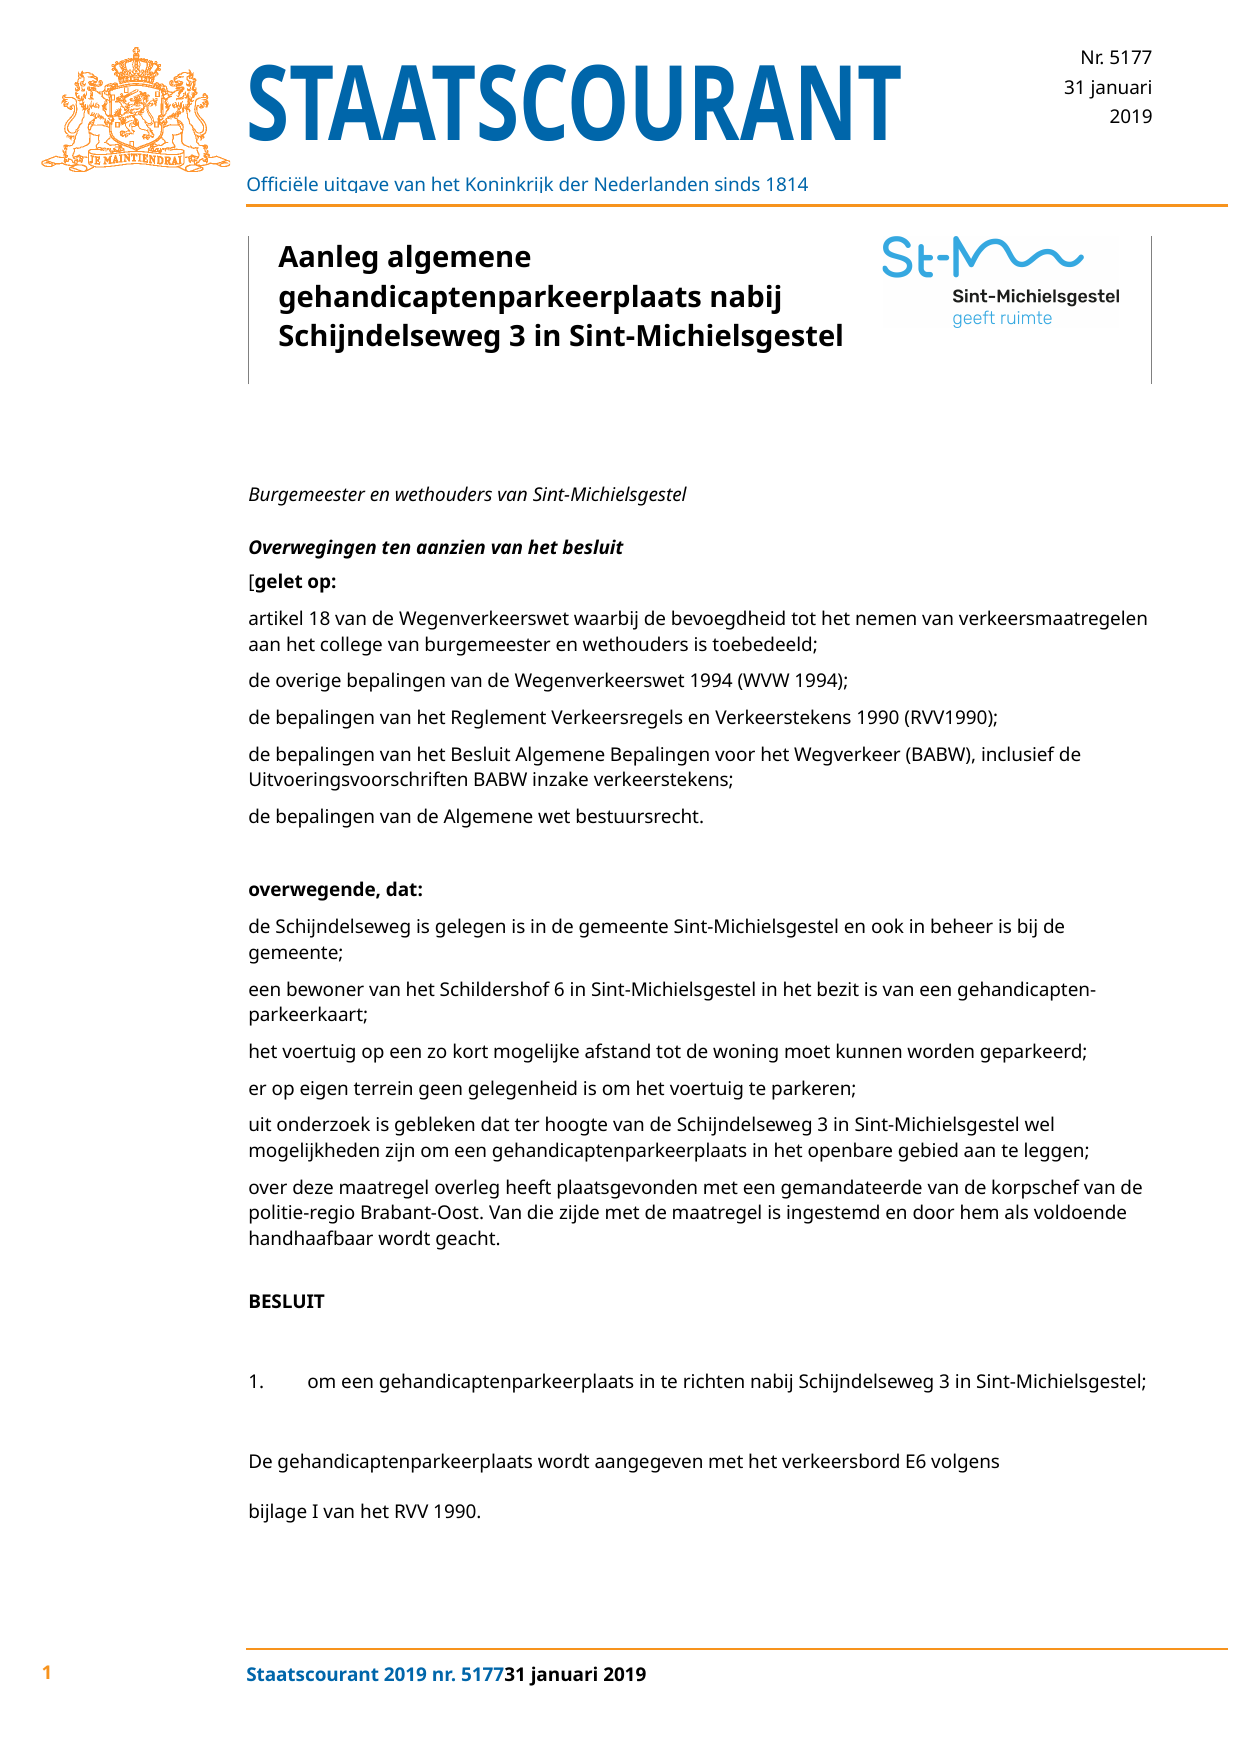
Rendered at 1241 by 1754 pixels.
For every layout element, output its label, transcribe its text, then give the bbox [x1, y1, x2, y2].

text er op eigen terrein geen gelegenheid is om het voertuig te parkeren; [248, 1075, 1152, 1101]
table_header [850, 236, 1151, 384]
text overwegende, dat: [248, 877, 1152, 902]
list om een gehandicaptenparkeerplaats in te richten nabij Schijndelseweg 3 in Sint-Michielsgestel; [248, 1368, 1152, 1394]
text de bepalingen van het Besluit Algemene Bepalingen voor het Wegverkeer (BABW), inclusief de Uitvoeringsvoorschriften BABW inzake verkeerstekens; [248, 741, 1152, 792]
picture [882, 236, 1119, 328]
text het voertuig op een zo kort mogelijke afstand tot de woning moet kunnen worden geparkeerd; [248, 1038, 1152, 1064]
text [gelet op: [248, 568, 1152, 594]
text bijlage I van het RVV 1990. [248, 1498, 1152, 1524]
text de bepalingen van het Reglement Verkeersregels en Verkeerstekens 1990 (RVV1990); [248, 704, 1152, 730]
text een bewoner van het Schildershof 6 in Sint-Michielsgestel in het bezit is van een gehandicapten-parkeerkaart; [248, 976, 1152, 1027]
text over deze maatregel overleg heeft plaatsgevonden met een gemandateerde van de korpschef van de politie-regio Brabant-Oost. Van die zijde met de maatregel is ingestemd en door hem als voldoende handhaafbaar wordt geacht. [248, 1174, 1152, 1251]
text De gehandicaptenparkeerplaats wordt aangegeven met het verkeersbord E6 volgens [248, 1448, 1152, 1474]
text BESLUIT [248, 1288, 1152, 1314]
text de Schijndelseweg is gelegen is in de gemeente Sint-Michielsgestel en ook in beheer is bij de gemeente; [248, 913, 1152, 965]
text Overwegingen ten aanzien van het besluit [248, 534, 1152, 560]
text Burgemeester en wethouders van Sint-Michielsgestel [248, 482, 1152, 507]
text uit onderzoek is gebleken dat ter hoogte van de Schijndelseweg 3 in Sint-Michielsgestel wel mogelijkheden zijn om een gehandicaptenparkeerplaats in het openbare gebied aan te leggen; [248, 1111, 1152, 1163]
text artikel 18 van de Wegenverkeerswet waarbij de bevoegdheid tot het nemen van verkeersmaatregelen aan het college van burgemeester en wethouders is toebedeeld; [248, 605, 1152, 657]
picture [41, 47, 231, 172]
table_header Aanleg algemene gehandicaptenparkeerplaats nabij Schijndelseweg 3 in Sint-Michielsgestel [249, 236, 850, 384]
text de bepalingen van de Algemene wet bestuursrecht. [248, 803, 1152, 829]
text de overige bepalingen van de Wegenverkeerswet 1994 (WVW 1994); [248, 668, 1152, 693]
